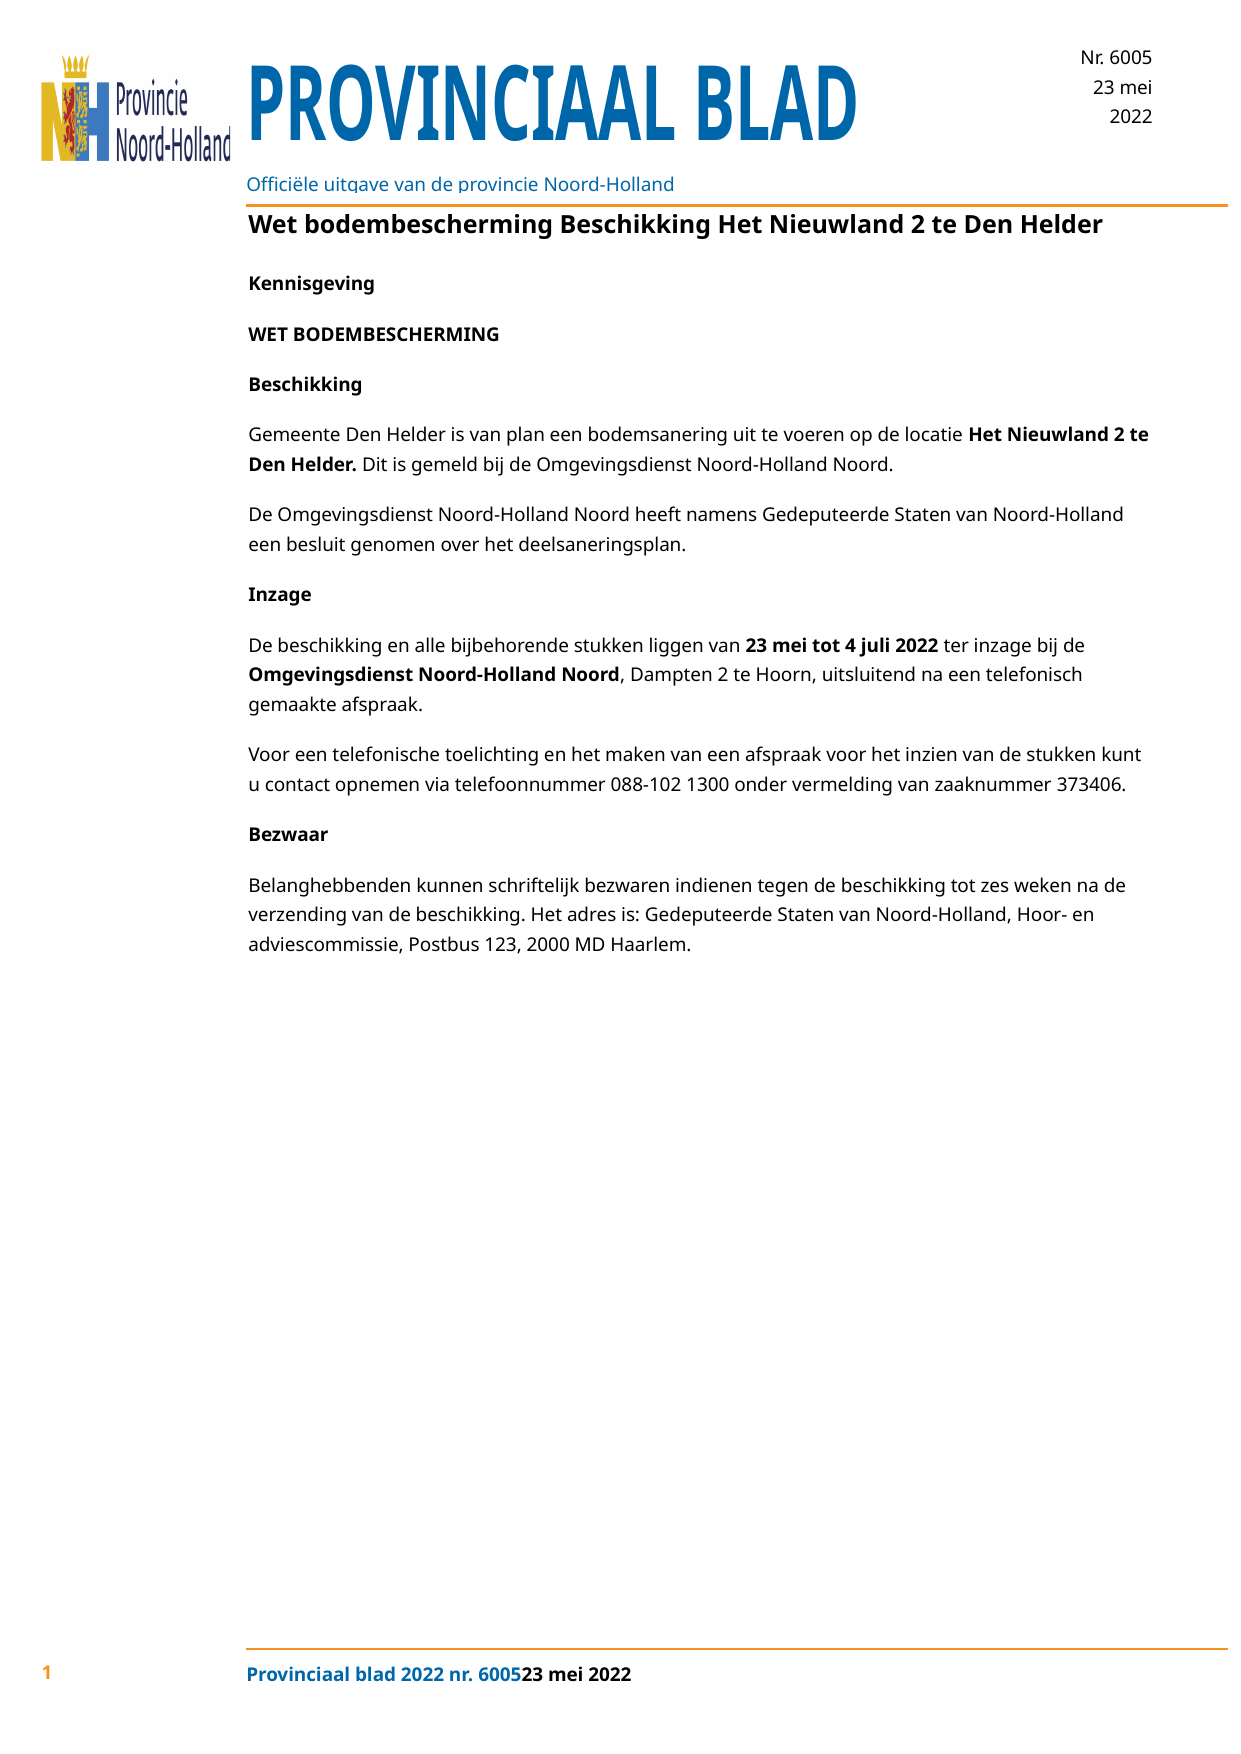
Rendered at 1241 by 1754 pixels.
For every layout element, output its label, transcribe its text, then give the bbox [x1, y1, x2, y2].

text De Omgevingsdienst Noord-Holland Noord heeft namens Gedeputeerde Staten van Noord-Holland een besluit genomen over het deelsaneringsplan. [248, 502, 1152, 557]
text De beschikking en alle bijbehorende stukken liggen van 23 mei tot 4 juli 2022 ter inzage bij de Omgevingsdienst Noord-Holland Noord, Dampten 2 te Hoorn, uitsluitend na een telefonisch gemaakte afspraak. [248, 632, 1152, 717]
text Gemeente Den Helder is van plan een bodemsanering uit te voeren op de locatie Het Nieuwland 2 te Den Helder. Dit is gemeld bij de Omgevingsdienst Noord-Holland Noord. [248, 422, 1152, 477]
picture [41, 47, 231, 172]
text Belanghebbenden kunnen schriftelijk bezwaren indienen tegen de beschikking tot zes weken na de verzending van de beschikking. Het adres is: Gedeputeerde Staten van Noord-Holland, Hoor- en adviescommissie, Postbus 123, 2000 MD Haarlem. [248, 872, 1152, 957]
text Beschikking [248, 371, 1152, 397]
text Inzage [248, 582, 1152, 607]
text Bezwaar [248, 822, 1152, 847]
text Wet bodembescherming Beschikking Het Nieuwland 2 te Den Helder [248, 207, 1152, 241]
text Voor een telefonische toelichting en het maken van een afspraak voor het inzien van de stukken kunt u contact opnemen via telefoonnummer 088-102 1300 onder vermelding van zaaknummer 373406. [248, 742, 1152, 797]
text WET BODEMBESCHERMING [248, 321, 1152, 346]
text Kennisgeving [248, 270, 1152, 296]
